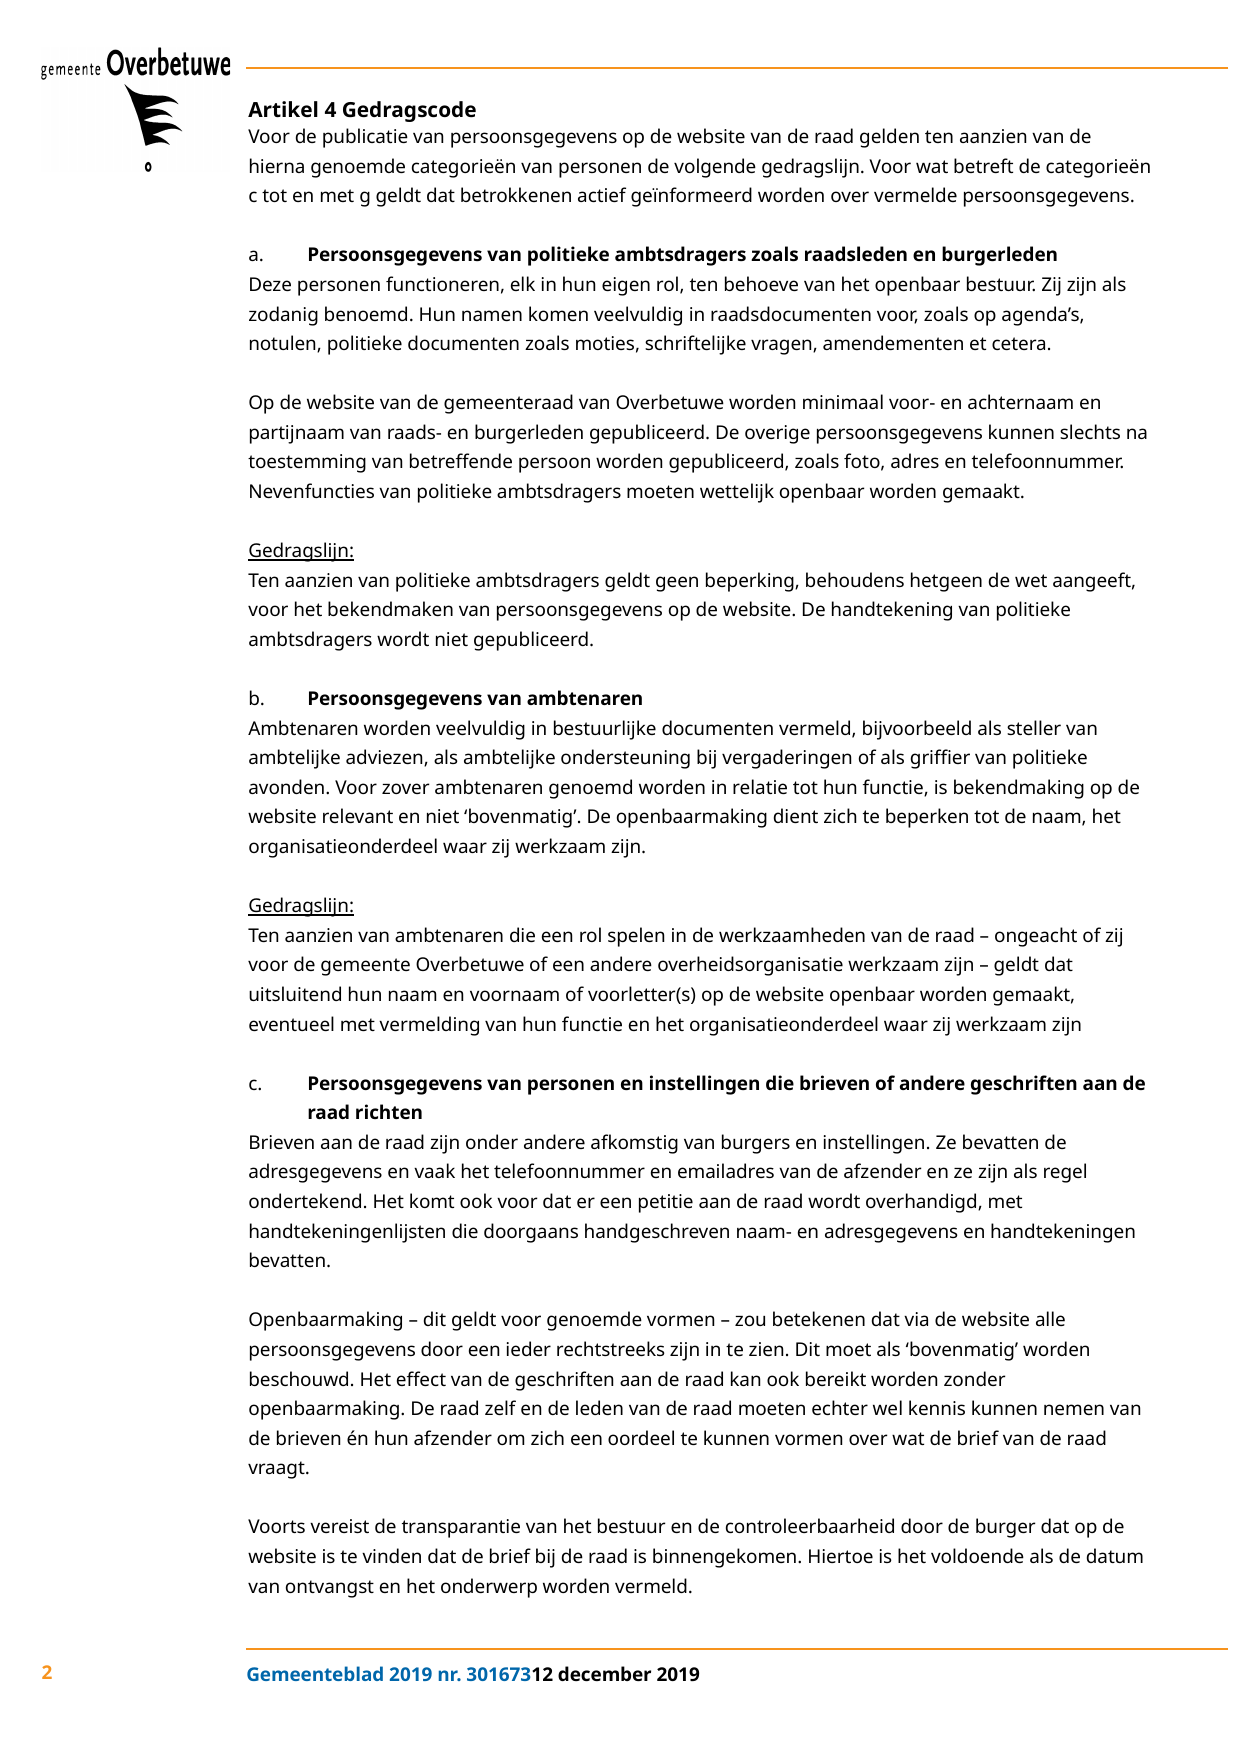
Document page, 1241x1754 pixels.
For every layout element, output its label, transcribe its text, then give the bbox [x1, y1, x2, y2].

text Ten aanzien van ambtenaren die een rol spelen in de werkzaamheden van de raad – ongeacht of zij voor de gemeente Overbetuwe of een andere overheidsorganisatie werkzaam zijn – geldt dat uitsluitend hun naam en voornaam of voorletter(s) op de website openbaar worden gemaakt, eventueel met vermelding van hun functie en het organisatieonderdeel waar zij werkzaam zijn [248, 922, 1152, 1036]
text Gedragslijn: [248, 892, 1152, 918]
text Brieven aan de raad zijn onder andere afkomstig van burgers en instellingen. Ze bevatten de adresgegevens en vaak het telefoonnummer en emailadres van de afzender en ze zijn als regel ondertekend. Het komt ook voor dat er een petitie aan de raad wordt overhandigd, met handtekeningenlijsten die doorgaans handgeschreven naam- en adresgegevens en handtekeningen bevatten. [248, 1129, 1152, 1273]
text Deze personen functioneren, elk in hun eigen rol, ten behoeve van het openbaar bestuur. Zij zijn als zodanig benoemd. Hun namen komen veelvuldig in raadsdocumenten voor, zoals op agenda’s, notulen, politieke documenten zoals moties, schriftelijke vragen, amendementen et cetera. [248, 271, 1152, 356]
text Openbaarmaking – dit geldt voor genoemde vormen – zou betekenen dat via de website alle persoonsgegevens door een ieder rechtstreeks zijn in te zien. Dit moet als ‘bovenmatig’ worden beschouwd. Het effect van de geschriften aan de raad kan ook bereikt worden zonder openbaarmaking. De raad zelf en de leden van de raad moeten echter wel kennis kunnen nemen van de brieven én hun afzender om zich een oordeel te kunnen vormen over wat de brief van de raad vraagt. [248, 1307, 1152, 1480]
picture [41, 47, 231, 172]
text Op de website van de gemeenteraad van Overbetuwe worden minimaal voor- en achternaam en partijnaam van raads- en burgerleden gepubliceerd. De overige persoonsgegevens kunnen slechts na toestemming van betreffende persoon worden gepubliceerd, zoals foto, adres en telefoonnummer. Nevenfuncties van politieke ambtsdragers moeten wettelijk openbaar worden gemaakt. [248, 389, 1152, 504]
list Persoonsgegevens van personen en instellingen die brieven of andere geschriften aan de raad richten [248, 1070, 1152, 1125]
text Artikel 4 Gedragscode [248, 95, 1152, 123]
text Ambtenaren worden veelvuldig in bestuurlijke documenten vermeld, bijvoorbeeld als steller van ambtelijke adviezen, als ambtelijke ondersteuning bij vergaderingen of als griffier van politieke avonden. Voor zover ambtenaren genoemd worden in relatie tot hun functie, is bekendmaking op de website relevant en niet ‘bovenmatig’. De openbaarmaking dient zich te beperken tot de naam, het organisatieonderdeel waar zij werkzaam zijn. [248, 715, 1152, 859]
list Persoonsgegevens van politieke ambtsdragers zoals raadsleden en burgerleden [248, 242, 1152, 267]
text Ten aanzien van politieke ambtsdragers geldt geen beperking, behoudens hetgeen de wet aangeeft, voor het bekendmaken van persoonsgegevens op de website. De handtekening van politieke ambtsdragers wordt niet gepubliceerd. [248, 567, 1152, 652]
list Persoonsgegevens van ambtenaren [248, 685, 1152, 711]
text Voor de publicatie van persoonsgegevens op de website van de raad gelden ten aanzien van de hierna genoemde categorieën van personen de volgende gedragslijn. Voor wat betreft de categorieën c tot en met g geldt dat betrokkenen actief geïnformeerd worden over vermelde persoonsgegevens. [248, 123, 1152, 208]
text Gedragslijn: [248, 537, 1152, 563]
text Voorts vereist de transparantie van het bestuur en de controleerbaarheid door de burger dat op de website is te vinden dat de brief bij de raad is binnengekomen. Hiertoe is het voldoende als de datum van ontvangst en het onderwerp worden vermeld. [248, 1514, 1152, 1598]
